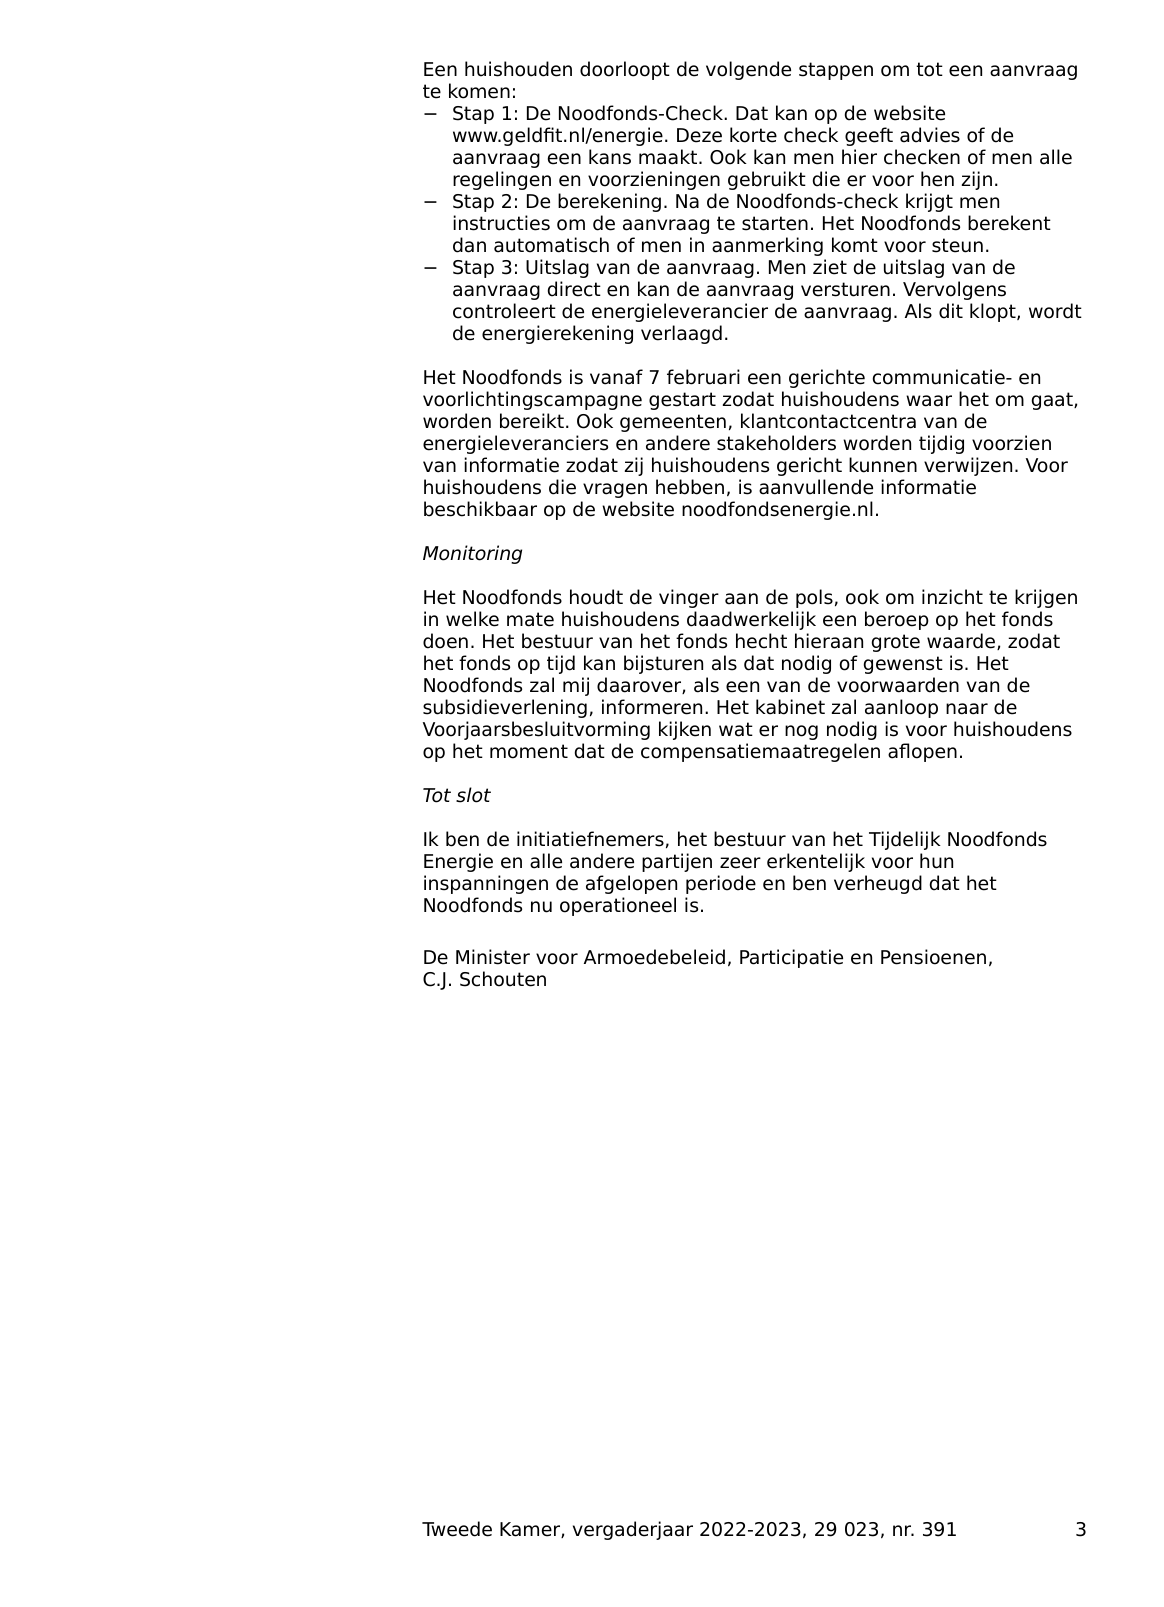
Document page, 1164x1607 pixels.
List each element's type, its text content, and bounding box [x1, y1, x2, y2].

text Het Noodfonds is vanaf 7 februari een gerichte communicatie- en voorlichtingscampagne gestart zodat huishoudens waar het om gaat, worden bereikt. Ook gemeenten, klantcontactcentra van de energieleveranciers en andere stakeholders worden tijdig voorzien van informatie zodat zij huishoudens gericht kunnen verwijzen. Voor huishoudens die vragen hebben, is aanvullende informatie beschikbaar op de website noodfondsenergie.nl. [422, 367, 1087, 521]
text Ik ben de initiatiefnemers, het bestuur van het Tijdelijk Noodfonds Energie en alle andere partijen zeer erkentelijk voor hun inspanningen de afgelopen periode en ben verheugd dat het Noodfonds nu operationeel is. [422, 829, 1087, 917]
text Een huishouden doorloopt de volgende stappen om tot een aanvraag te komen: [422, 59, 1087, 103]
subtitle Tot slot [422, 785, 1087, 807]
subtitle Monitoring [422, 543, 1087, 565]
text − Stap 1: De Noodfonds-Check. Dat kan op de website www.geldfit.nl/energie. Deze korte check geeft advies of de aanvraag een kans maakt. Ook kan men hier checken of men alle regelingen en voorzieningen gebruikt die er voor hen zijn. [422, 103, 1087, 191]
text Het Noodfonds houdt de vinger aan de pols, ook om inzicht te krijgen in welke mate huishoudens daadwerkelijk een beroep op het fonds doen. Het bestuur van het fonds hecht hieraan grote waarde, zodat het fonds op tijd kan bijsturen als dat nodig of gewenst is. Het Noodfonds zal mij daarover, als een van de voorwaarden van de subsidieverlening, informeren. Het kabinet zal aanloop naar de Voorjaarsbesluitvorming kijken wat er nog nodig is voor huishoudens op het moment dat de compensatiemaatregelen aflopen. [422, 587, 1087, 763]
text − Stap 3: Uitslag van de aanvraag. Men ziet de uitslag van de aanvraag direct en kan de aanvraag versturen. Vervolgens controleert de energieleverancier de aanvraag. Als dit klopt, wordt de energierekening verlaagd. [422, 257, 1087, 345]
text − Stap 2: De berekening. Na de Noodfonds-check krijgt men instructies om de aanvraag te starten. Het Noodfonds berekent dan automatisch of men in aanmerking komt voor steun. [422, 191, 1087, 257]
text De Minister voor Armoedebeleid, Participatie en Pensioenen, C.J. Schouten [422, 947, 1087, 991]
